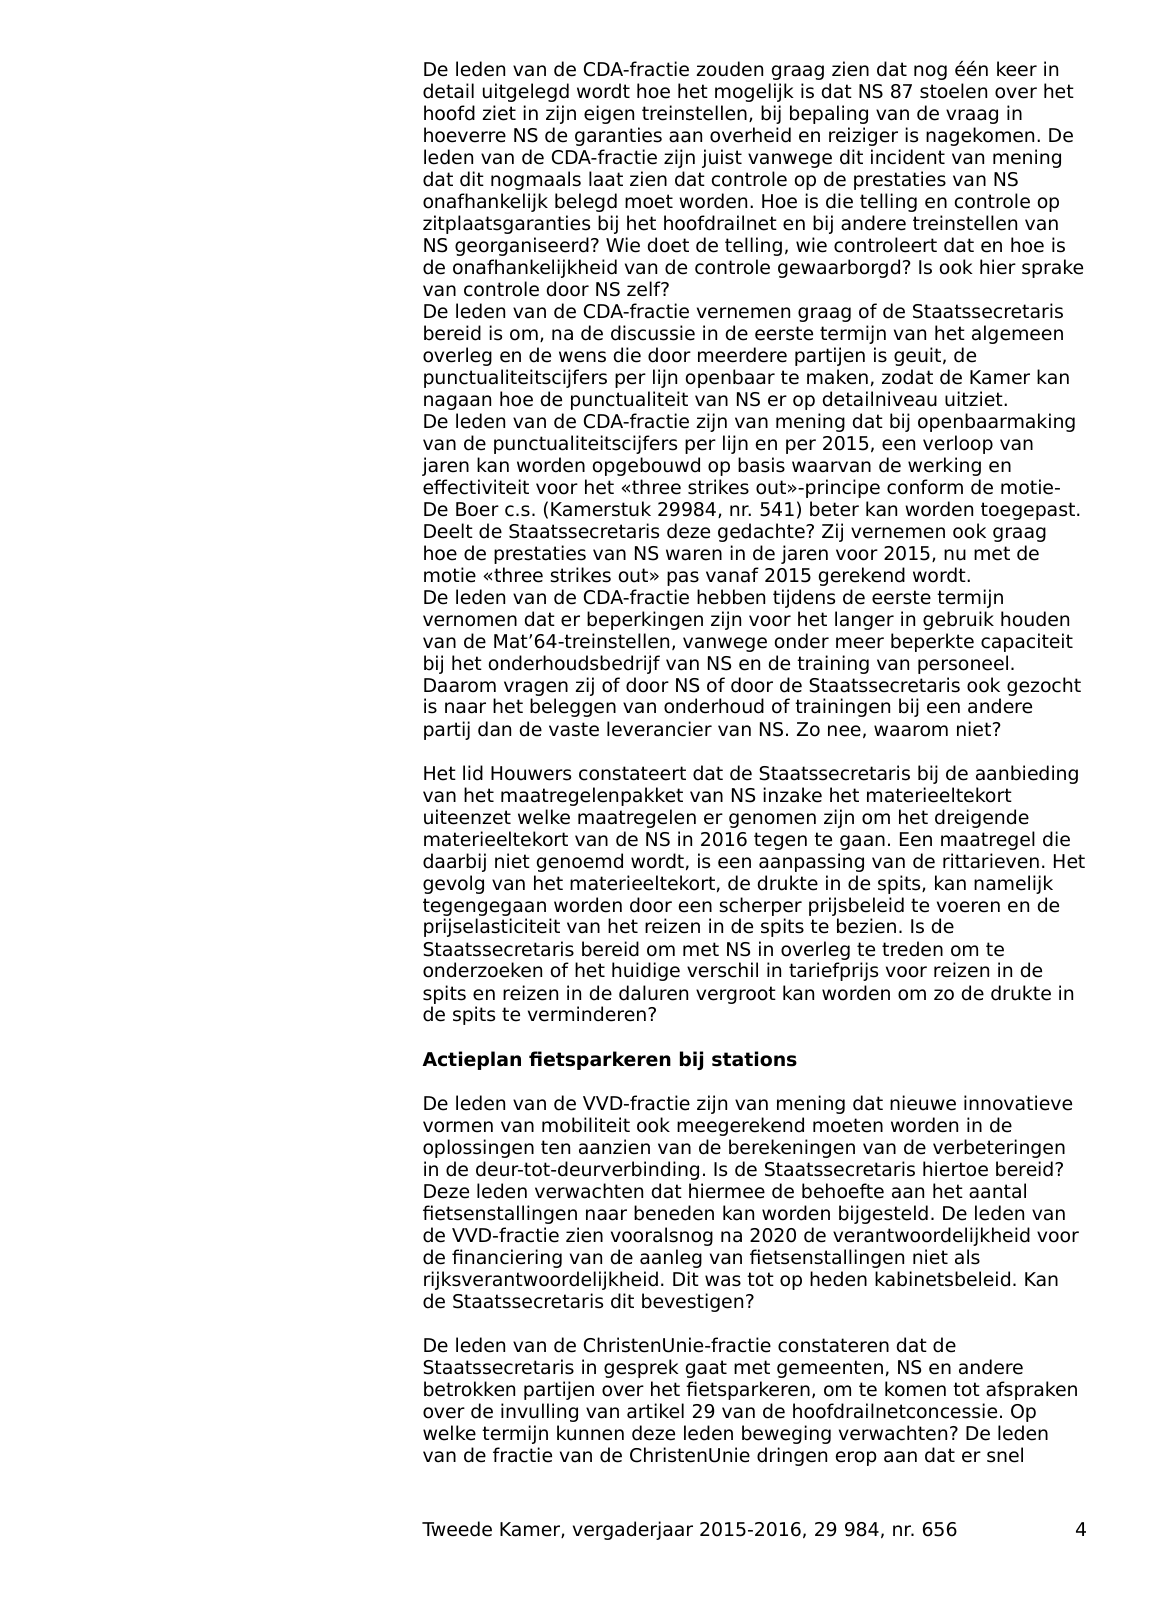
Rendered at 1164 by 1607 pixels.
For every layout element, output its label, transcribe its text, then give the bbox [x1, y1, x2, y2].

text De leden van de ChristenUnie-fractie constateren dat de Staatssecretaris in gesprek gaat met gemeenten, NS en andere betrokken partijen over het fietsparkeren, om te komen tot afspraken over de invulling van artikel 29 van de hoofdrailnetconcessie. Op welke termijn kunnen deze leden beweging verwachten? De leden van de fractie van de ChristenUnie dringen erop aan dat er snel [422, 1335, 1087, 1467]
subtitle Actieplan fietsparkeren bij stations [422, 1048, 1087, 1071]
text De leden van de CDA-fractie zouden graag zien dat nog één keer in detail uitgelegd wordt hoe het mogelijk is dat NS 87 stoelen over het hoofd ziet in zijn eigen treinstellen, bij bepaling van de vraag in hoeverre NS de garanties aan overheid en reiziger is nagekomen. De leden van de CDA-fractie zijn juist vanwege dit incident van mening dat dit nogmaals laat zien dat controle op de prestaties van NS onafhankelijk belegd moet worden. Hoe is die telling en controle op zitplaatsgaranties bij het hoofdrailnet en bij andere treinstellen van NS georganiseerd? Wie doet de telling, wie controleert dat en hoe is de onafhankelijkheid van de controle gewaarborgd? Is ook hier sprake van controle door NS zelf? [422, 59, 1087, 301]
text De leden van de CDA-fractie vernemen graag of de Staatssecretaris bereid is om, na de discussie in de eerste termijn van het algemeen overleg en de wens die door meerdere partijen is geuit, de punctualiteitscijfers per lijn openbaar te maken, zodat de Kamer kan nagaan hoe de punctualiteit van NS er op detailniveau uitziet. [422, 301, 1087, 411]
text De leden van de CDA-fractie hebben tijdens de eerste termijn vernomen dat er beperkingen zijn voor het langer in gebruik houden van de Mat’64-treinstellen, vanwege onder meer beperkte capaciteit bij het onderhoudsbedrijf van NS en de training van personeel. Daarom vragen zij of door NS of door de Staatssecretaris ook gezocht is naar het beleggen van onderhoud of trainingen bij een andere partij dan de vaste leverancier van NS. Zo nee, waarom niet? [422, 587, 1087, 740]
text Het lid Houwers constateert dat de Staatssecretaris bij de aanbieding van het maatregelenpakket van NS inzake het materieeltekort uiteenzet welke maatregelen er genomen zijn om het dreigende materieeltekort van de NS in 2016 tegen te gaan. Een maatregel die daarbij niet genoemd wordt, is een aanpassing van de rittarieven. Het gevolg van het materieeltekort, de drukte in de spits, kan namelijk tegengegaan worden door een scherper prijsbeleid te voeren en de prijselasticiteit van het reizen in de spits te bezien. Is de Staatssecretaris bereid om met NS in overleg te treden om te onderzoeken of het huidige verschil in tariefprijs voor reizen in de spits en reizen in de daluren vergroot kan worden om zo de drukte in de spits te verminderen? [422, 763, 1087, 1026]
text De leden van de VVD-fractie zijn van mening dat nieuwe innovatieve vormen van mobiliteit ook meegerekend moeten worden in de oplossingen ten aanzien van de berekeningen van de verbeteringen in de deur-tot-deurverbinding. Is de Staatssecretaris hiertoe bereid? Deze leden verwachten dat hiermee de behoefte aan het aantal fietsenstallingen naar beneden kan worden bijgesteld. De leden van de VVD-fractie zien vooralsnog na 2020 de verantwoordelijkheid voor de financiering van de aanleg van fietsenstallingen niet als rijksverantwoordelijkheid. Dit was tot op heden kabinetsbeleid. Kan de Staatssecretaris dit bevestigen? [422, 1093, 1087, 1312]
text De leden van de CDA-fractie zijn van mening dat bij openbaarmaking van de punctualiteitscijfers per lijn en per 2015, een verloop van jaren kan worden opgebouwd op basis waarvan de werking en effectiviteit voor het «three strikes out»-principe conform de motie-De Boer c.s. (Kamerstuk 29984, nr. 541) beter kan worden toegepast. Deelt de Staatssecretaris deze gedachte? Zij vernemen ook graag hoe de prestaties van NS waren in de jaren voor 2015, nu met de motie «three strikes out» pas vanaf 2015 gerekend wordt. [422, 411, 1087, 587]
